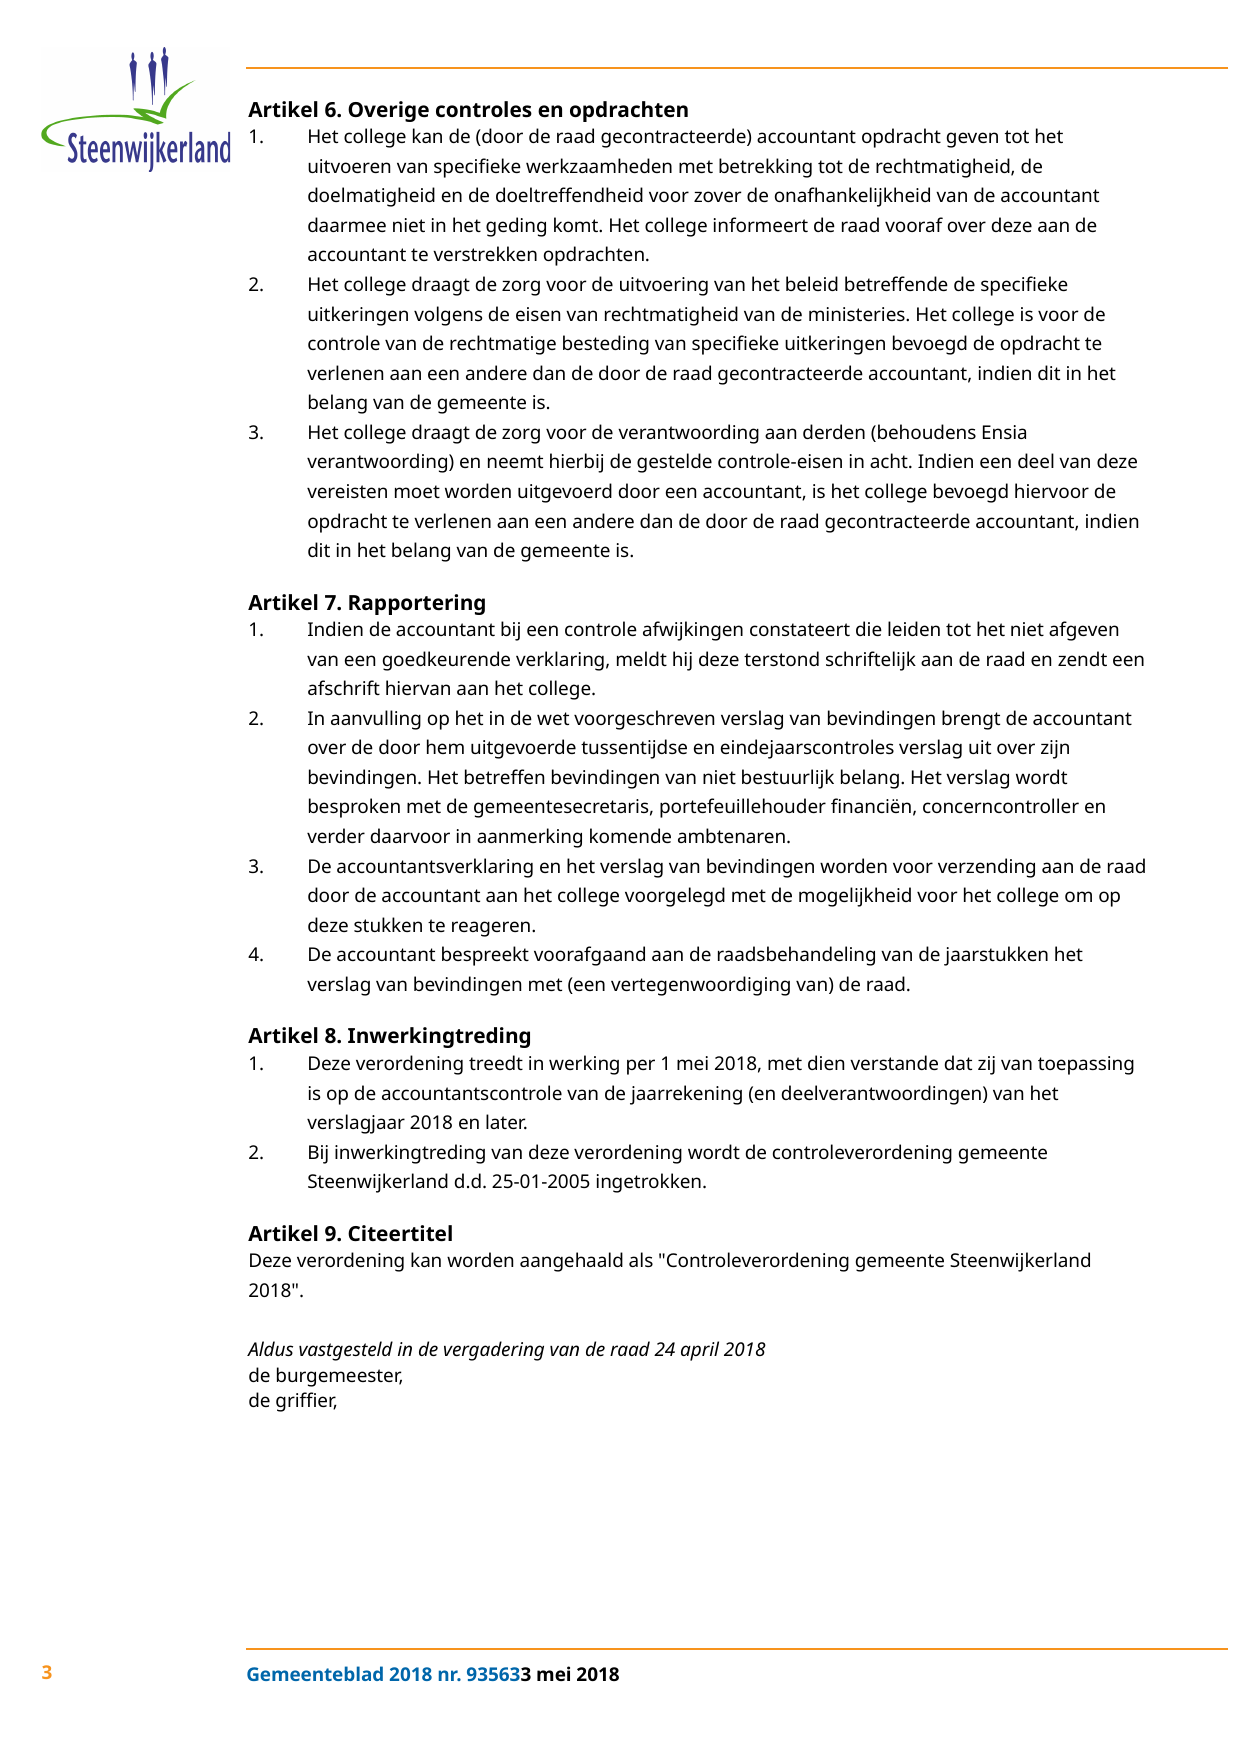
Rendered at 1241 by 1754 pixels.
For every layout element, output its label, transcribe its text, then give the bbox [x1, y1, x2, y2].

text de griffier, [248, 1387, 1152, 1413]
list Het college draagt de zorg voor de verantwoording aan derden (behoudens Ensia verantwoording) en neemt hierbij de gestelde controle-eisen in acht. Indien een deel van deze vereisten moet worden uitgevoerd door een accountant, is het college bevoegd hiervoor de opdracht te verlenen aan een andere dan de door de raad gecontracteerde accountant, indien dit in het belang van de gemeente is. [248, 419, 1152, 563]
text Artikel 9. Citeertitel [248, 1219, 1152, 1247]
list Indien de accountant bij een controle afwijkingen constateert die leiden tot het niet afgeven van een goedkeurende verklaring, meldt hij deze terstond schriftelijk aan de raad en zendt een afschrift hiervan aan het college. [248, 616, 1152, 701]
list Bij inwerkingtreding van deze verordening wordt de controleverordening gemeente Steenwijkerland d.d. 25-01-2005 ingetrokken. [248, 1139, 1152, 1194]
text Artikel 8. Inwerkingtreding [248, 1022, 1152, 1050]
text Deze verordening kan worden aangehaald als "Controleverordening gemeente Steenwijkerland 2018". [248, 1247, 1152, 1303]
list De accountant bespreekt voorafgaand aan de raadsbehandeling van de jaarstukken het verslag van bevindingen met (een vertegenwoordiging van) de raad. [248, 942, 1152, 997]
list Deze verordening treedt in werking per 1 mei 2018, met dien verstande dat zij van toepassing is op de accountantscontrole van de jaarrekening (en deelverantwoordingen) van het verslagjaar 2018 en later. [248, 1050, 1152, 1135]
list In aanvulling op het in de wet voorgeschreven verslag van bevindingen brengt de accountant over de door hem uitgevoerde tussentijdse en eindejaarscontroles verslag uit over zijn bevindingen. Het betreffen bevindingen van niet bestuurlijk belang. Het verslag wordt besproken met de gemeentesecretaris, portefeuillehouder financiën, concerncontroller en verder daarvoor in aanmerking komende ambtenaren. [248, 705, 1152, 849]
text de burgemeester, [248, 1362, 1152, 1387]
list De accountantsverklaring en het verslag van bevindingen worden voor verzending aan de raad door de accountant aan het college voorgelegd met de mogelijkheid voor het college om op deze stukken te reageren. [248, 853, 1152, 938]
text Artikel 7. Rapportering [248, 588, 1152, 616]
list Het college draagt de zorg voor de uitvoering van het beleid betreffende de specifieke uitkeringen volgens de eisen van rechtmatigheid van de ministeries. Het college is voor de controle van de rechtmatige besteding van specifieke uitkeringen bevoegd de opdracht te verlenen aan een andere dan de door de raad gecontracteerde accountant, indien dit in het belang van de gemeente is. [248, 271, 1152, 415]
list Het college kan de (door de raad gecontracteerde) accountant opdracht geven tot het uitvoeren van specifieke werkzaamheden met betrekking tot de rechtmatigheid, de doelmatigheid en de doeltreffendheid voor zover de onafhankelijkheid van de accountant daarmee niet in het geding komt. Het college informeert de raad vooraf over deze aan de accountant te verstrekken opdrachten. [248, 123, 1152, 267]
picture [41, 47, 231, 172]
text Artikel 6. Overige controles en opdrachten [248, 95, 1152, 123]
text Aldus vastgesteld in de vergadering van de raad 24 april 2018 [248, 1336, 1152, 1362]
